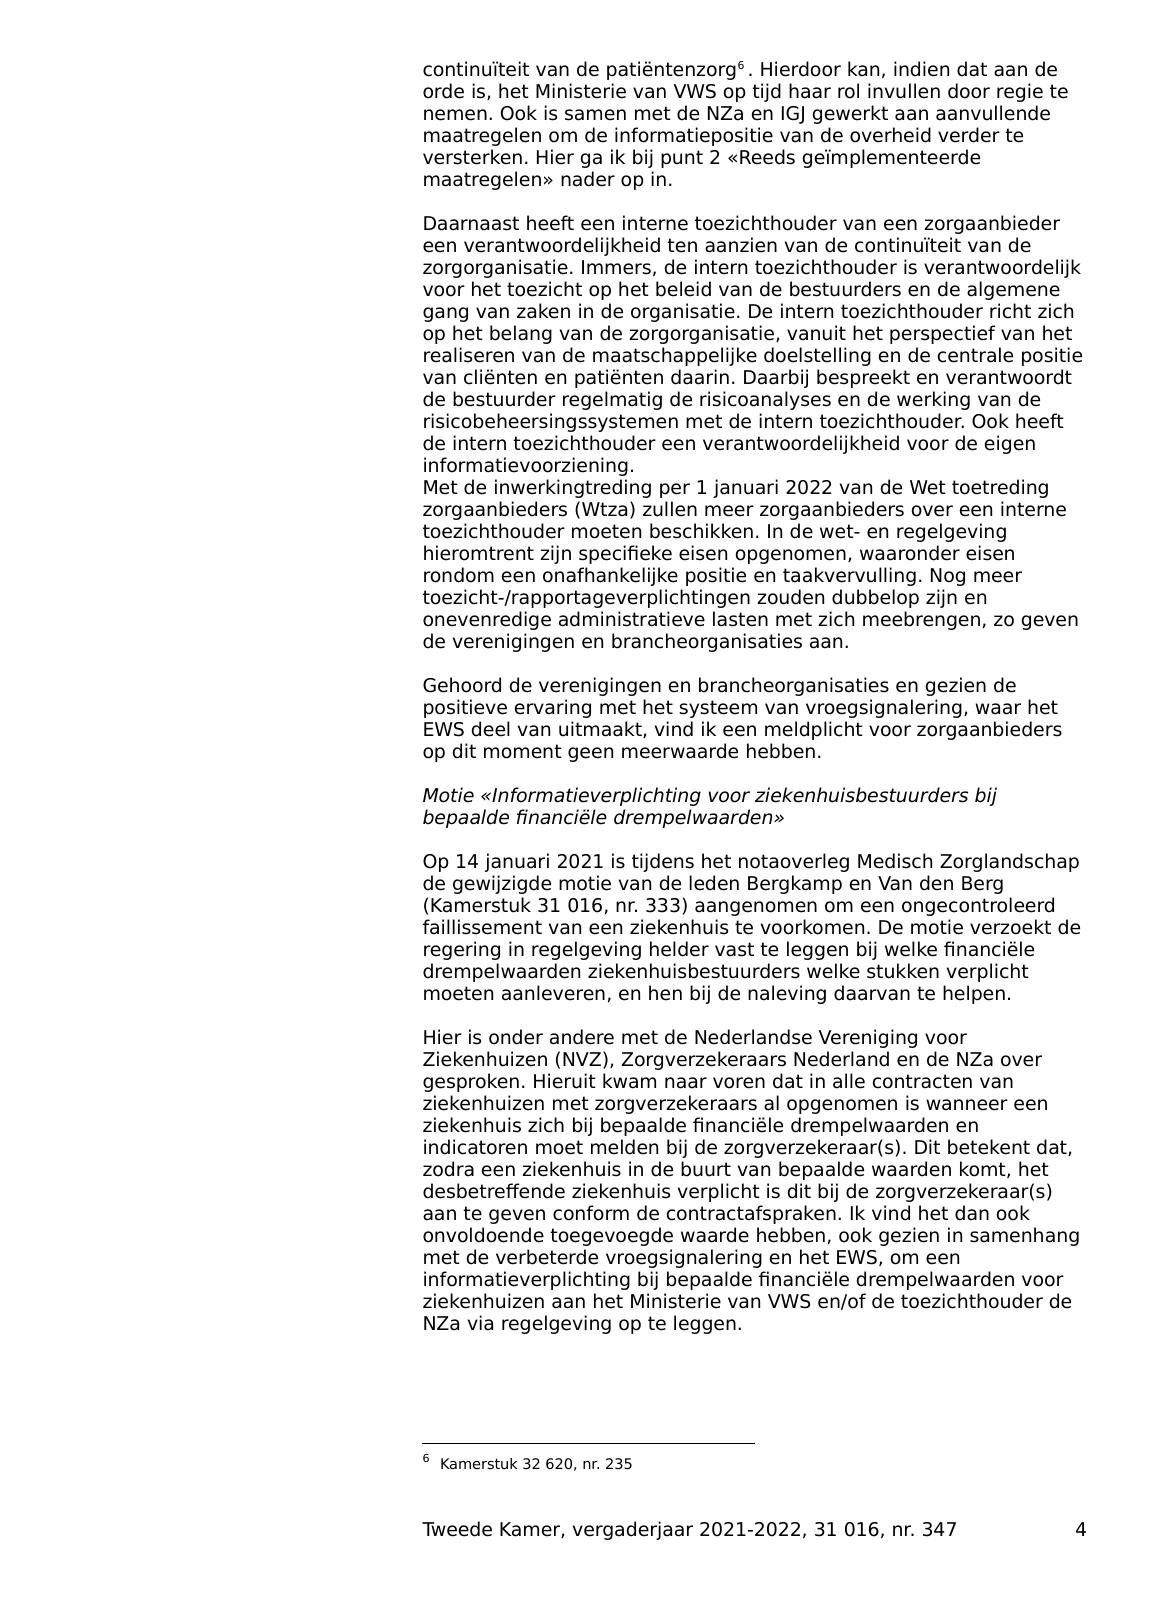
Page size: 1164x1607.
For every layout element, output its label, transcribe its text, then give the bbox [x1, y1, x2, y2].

text Daarnaast heeft een interne toezichthouder van een zorgaanbieder een verantwoordelijkheid ten aanzien van de continuïteit van de zorgorganisatie. Immers, de intern toezichthouder is verantwoordelijk voor het toezicht op het beleid van de bestuurders en de algemene gang van zaken in de organisatie. De intern toezichthouder richt zich op het belang van de zorgorganisatie, vanuit het perspectief van het realiseren van de maatschappelijke doelstelling en de centrale positie van cliënten en patiënten daarin. Daarbij bespreekt en verantwoordt de bestuurder regelmatig de risicoanalyses en de werking van de risicobeheersingssystemen met de intern toezichthouder. Ook heeft de intern toezichthouder een verantwoordelijkheid voor de eigen informatievoorziening. [422, 213, 1087, 477]
text Gehoord de verenigingen en brancheorganisaties en gezien de positieve ervaring met het systeem van vroegsignalering, waar het EWS deel van uitmaakt, vind ik een meldplicht voor zorgaanbieders op dit moment geen meerwaarde hebben. [422, 675, 1087, 763]
text Met de inwerkingtreding per 1 januari 2022 van de Wet toetreding zorgaanbieders (Wtza) zullen meer zorgaanbieders over een interne toezichthouder moeten beschikken. In de wet- en regelgeving hieromtrent zijn specifieke eisen opgenomen, waaronder eisen rondom een onafhankelijke positie en taakvervulling. Nog meer toezicht-/rapportageverplichtingen zouden dubbelop zijn en onevenredige administratieve lasten met zich meebrengen, zo geven de verenigingen en brancheorganisaties aan. [422, 477, 1087, 653]
text Hier is onder andere met de Nederlandse Vereniging voor Ziekenhuizen (NVZ), Zorgverzekeraars Nederland en de NZa over gesproken. Hieruit kwam naar voren dat in alle contracten van ziekenhuizen met zorgverzekeraars al opgenomen is wanneer een ziekenhuis zich bij bepaalde financiële drempelwaarden en indicatoren moet melden bij de zorgverzekeraar(s). Dit betekent dat, zodra een ziekenhuis in de buurt van bepaalde waarden komt, het desbetreffende ziekenhuis verplicht is dit bij de zorgverzekeraar(s) aan te geven conform de contractafspraken. Ik vind het dan ook onvoldoende toegevoegde waarde hebben, ook gezien in samenhang met de verbeterde vroegsignalering en het EWS, om een informatieverplichting bij bepaalde financiële drempelwaarden voor ziekenhuizen aan het Ministerie van VWS en/of de toezichthouder de NZa via regelgeving op te leggen. [422, 1027, 1087, 1335]
text Op 14 januari 2021 is tijdens het notaoverleg Medisch Zorglandschap de gewijzigde motie van de leden Bergkamp en Van den Berg (Kamerstuk 31 016, nr. 333) aangenomen om een ongecontroleerd faillissement van een ziekenhuis te voorkomen. De motie verzoekt de regering in regelgeving helder vast te leggen bij welke financiële drempelwaarden ziekenhuisbestuurders welke stukken verplicht moeten aanleveren, en hen bij de naleving daarvan te helpen. [422, 851, 1087, 1005]
text Kamerstuk 32 620, nr. 235 [422, 1452, 1087, 1474]
text continuïteit van de patiëntenzorg. Hierdoor kan, indien dat aan de orde is, het Ministerie van VWS op tijd haar rol invullen door regie te nemen. Ook is samen met de NZa en IGJ gewerkt aan aanvullende maatregelen om de informatiepositie van de overheid verder te versterken. Hier ga ik bij punt 2 «Reeds geïmplementeerde maatregelen» nader op in. [422, 59, 1087, 191]
subtitle Motie «Informatieverplichting voor ziekenhuisbestuurders bij bepaalde financiële drempelwaarden» [422, 785, 1087, 829]
